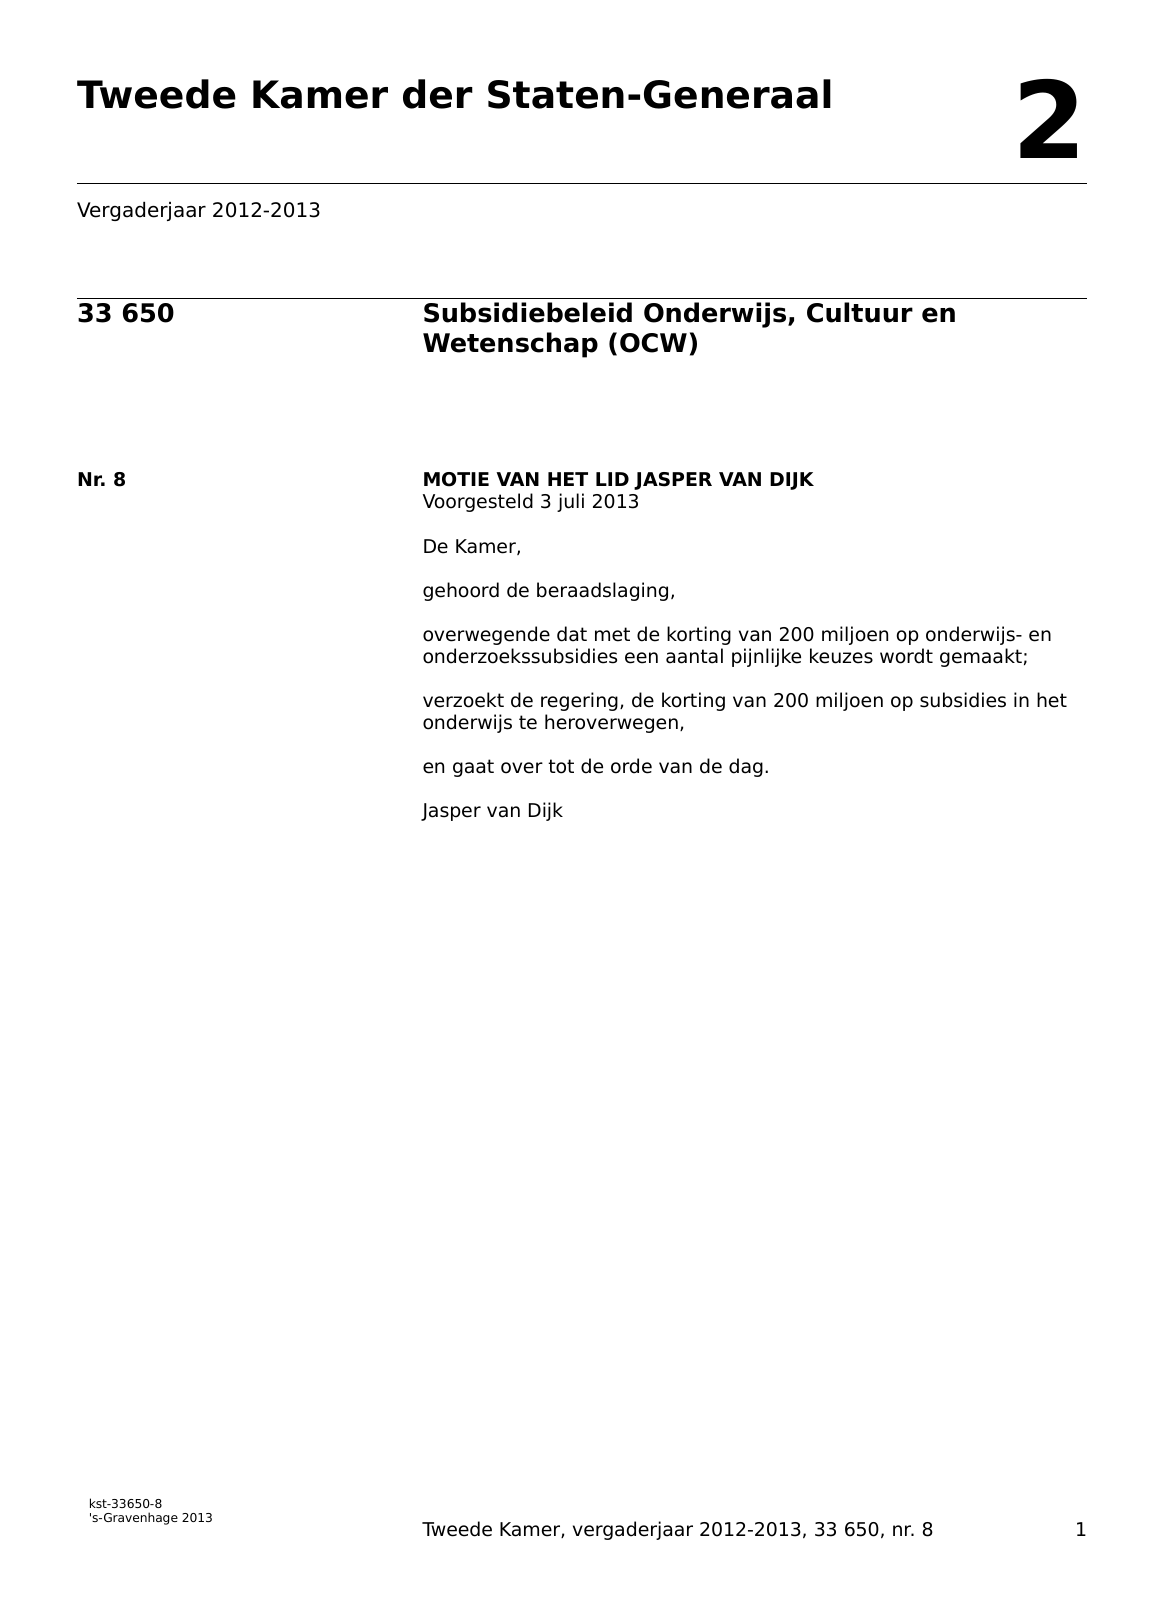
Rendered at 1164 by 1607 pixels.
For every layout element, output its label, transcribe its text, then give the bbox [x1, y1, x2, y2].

text kst-33650-8 [88, 1497, 323, 1511]
text en gaat over tot de orde van de dag. [422, 756, 1087, 778]
text 's-Gravenhage 2013 [88, 1511, 323, 1525]
subtitle Nr. 8 MOTIE VAN HET LID JASPER VAN DIJK [77, 469, 1087, 491]
text overwegende dat met de korting van 200 miljoen op onderwijs- en onderzoekssubsidies een aantal pijnlijke keuzes wordt gemaakt; [422, 624, 1087, 668]
text gehoord de beraadslaging, [422, 580, 1087, 602]
subtitle 33 650 Subsidiebeleid Onderwijs, Cultuur en Wetenschap (OCW) [77, 299, 1087, 358]
text De Kamer, [422, 536, 1087, 557]
table_header 2 [886, 59, 1087, 183]
text Voorgesteld 3 juli 2013 [422, 491, 1087, 513]
table_cell Vergaderjaar 2012-2013 [77, 184, 1087, 298]
text verzoekt de regering, de korting van 200 miljoen op subsidies in het onderwijs te heroverwegen, [422, 690, 1087, 734]
text Jasper van Dijk [422, 800, 1087, 822]
table_header Tweede Kamer der Staten-Generaal [77, 59, 886, 183]
